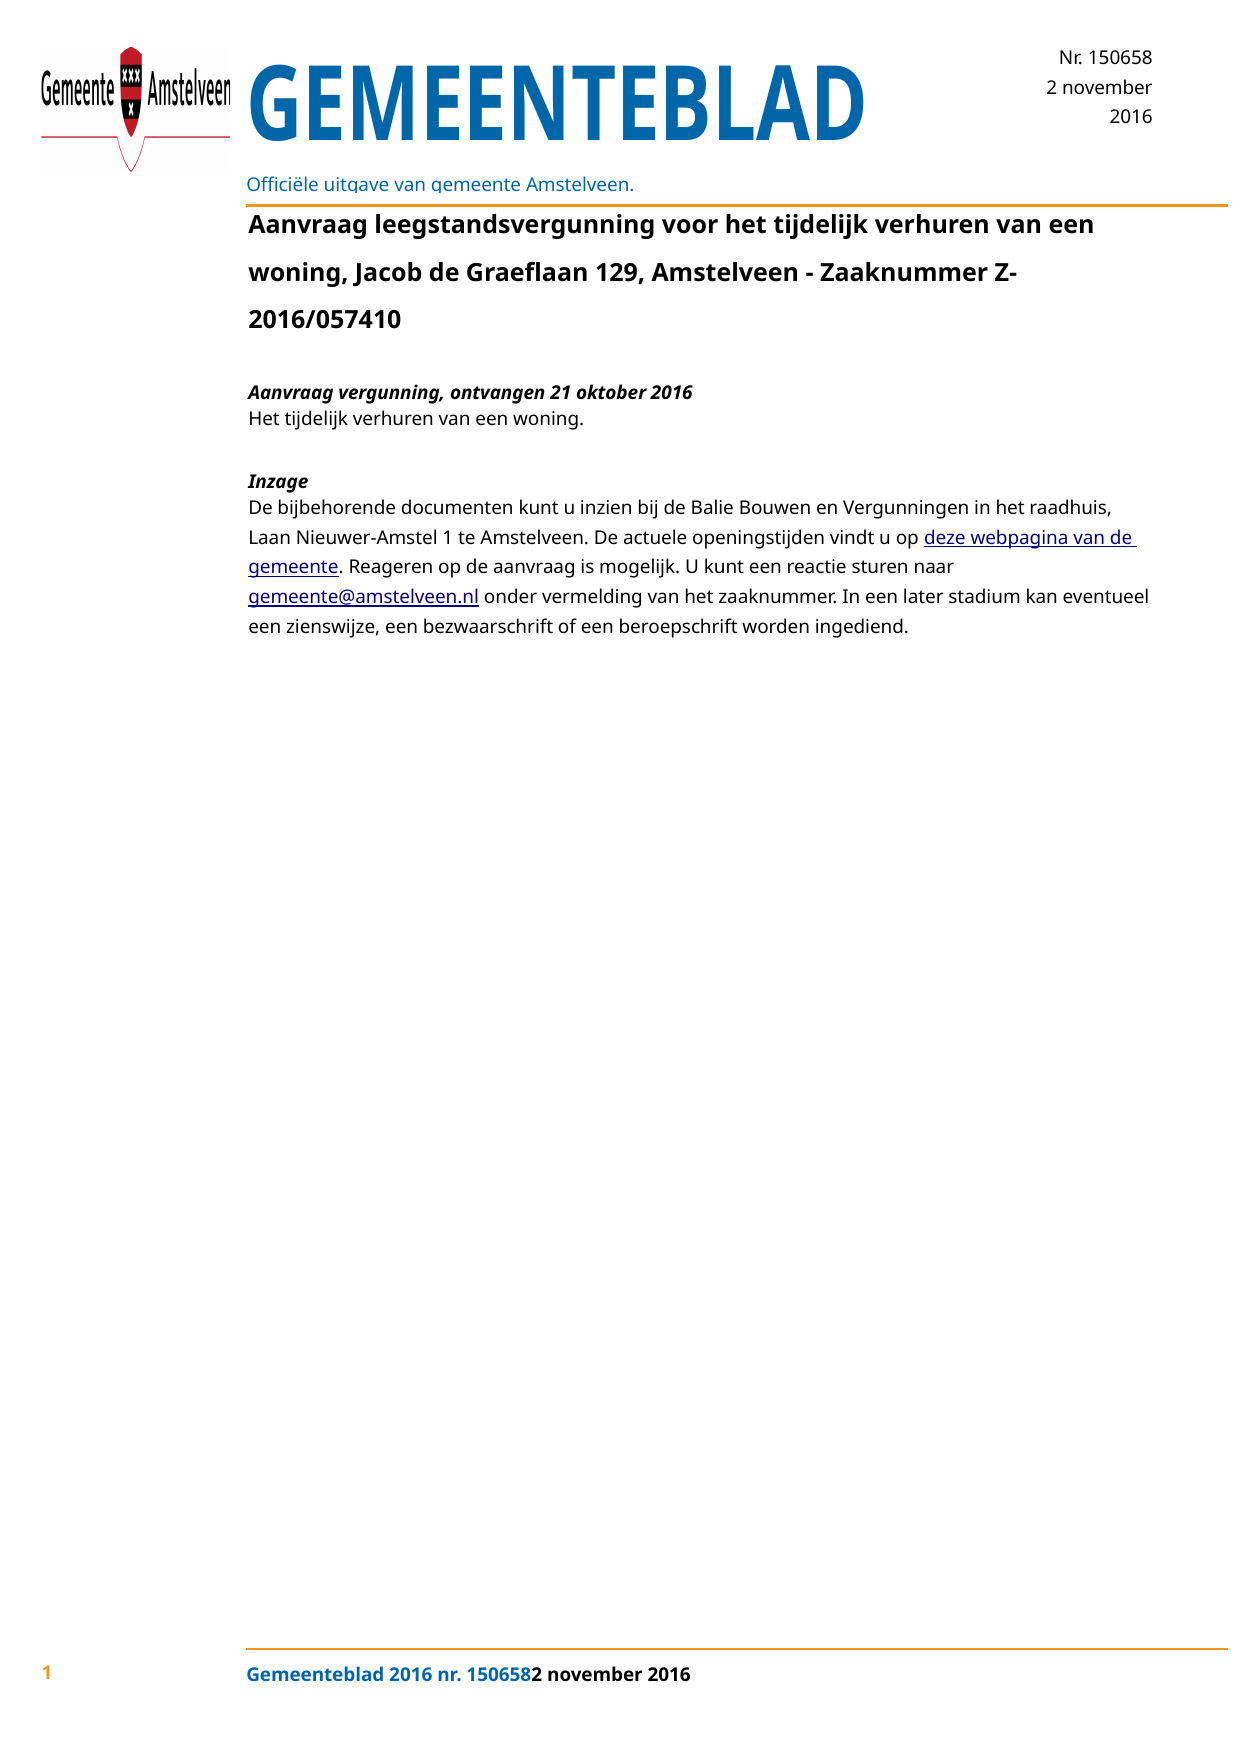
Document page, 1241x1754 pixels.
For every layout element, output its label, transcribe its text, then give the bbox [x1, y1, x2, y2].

text Het tijdelijk verhuren van een woning. [248, 405, 1152, 431]
text De bijbehorende documenten kunt u inzien bij de Balie Bouwen en Vergunningen in het raadhuis, Laan Nieuwer-Amstel 1 te Amstelveen. De actuele openingstijden vindt u op deze webpagina van de gemeente. Reageren op de aanvraag is mogelijk. U kunt een reactie sturen naar gemeente@amstelveen.nl onder vermelding van het zaaknummer. In een later stadium kan eventueel een zienswijze, een bezwaarschrift of een beroepschrift worden ingediend. [248, 494, 1152, 638]
text Inzage [248, 469, 1152, 494]
text Aanvraag leegstandsvergunning voor het tijdelijk verhuren van een woning, Jacob de Graeflaan 129, Amstelveen - Zaaknummer Z-2016/057410 [248, 207, 1152, 336]
picture [41, 47, 231, 172]
text Aanvraag vergunning, ontvangen 21 oktober 2016 [248, 379, 1152, 405]
